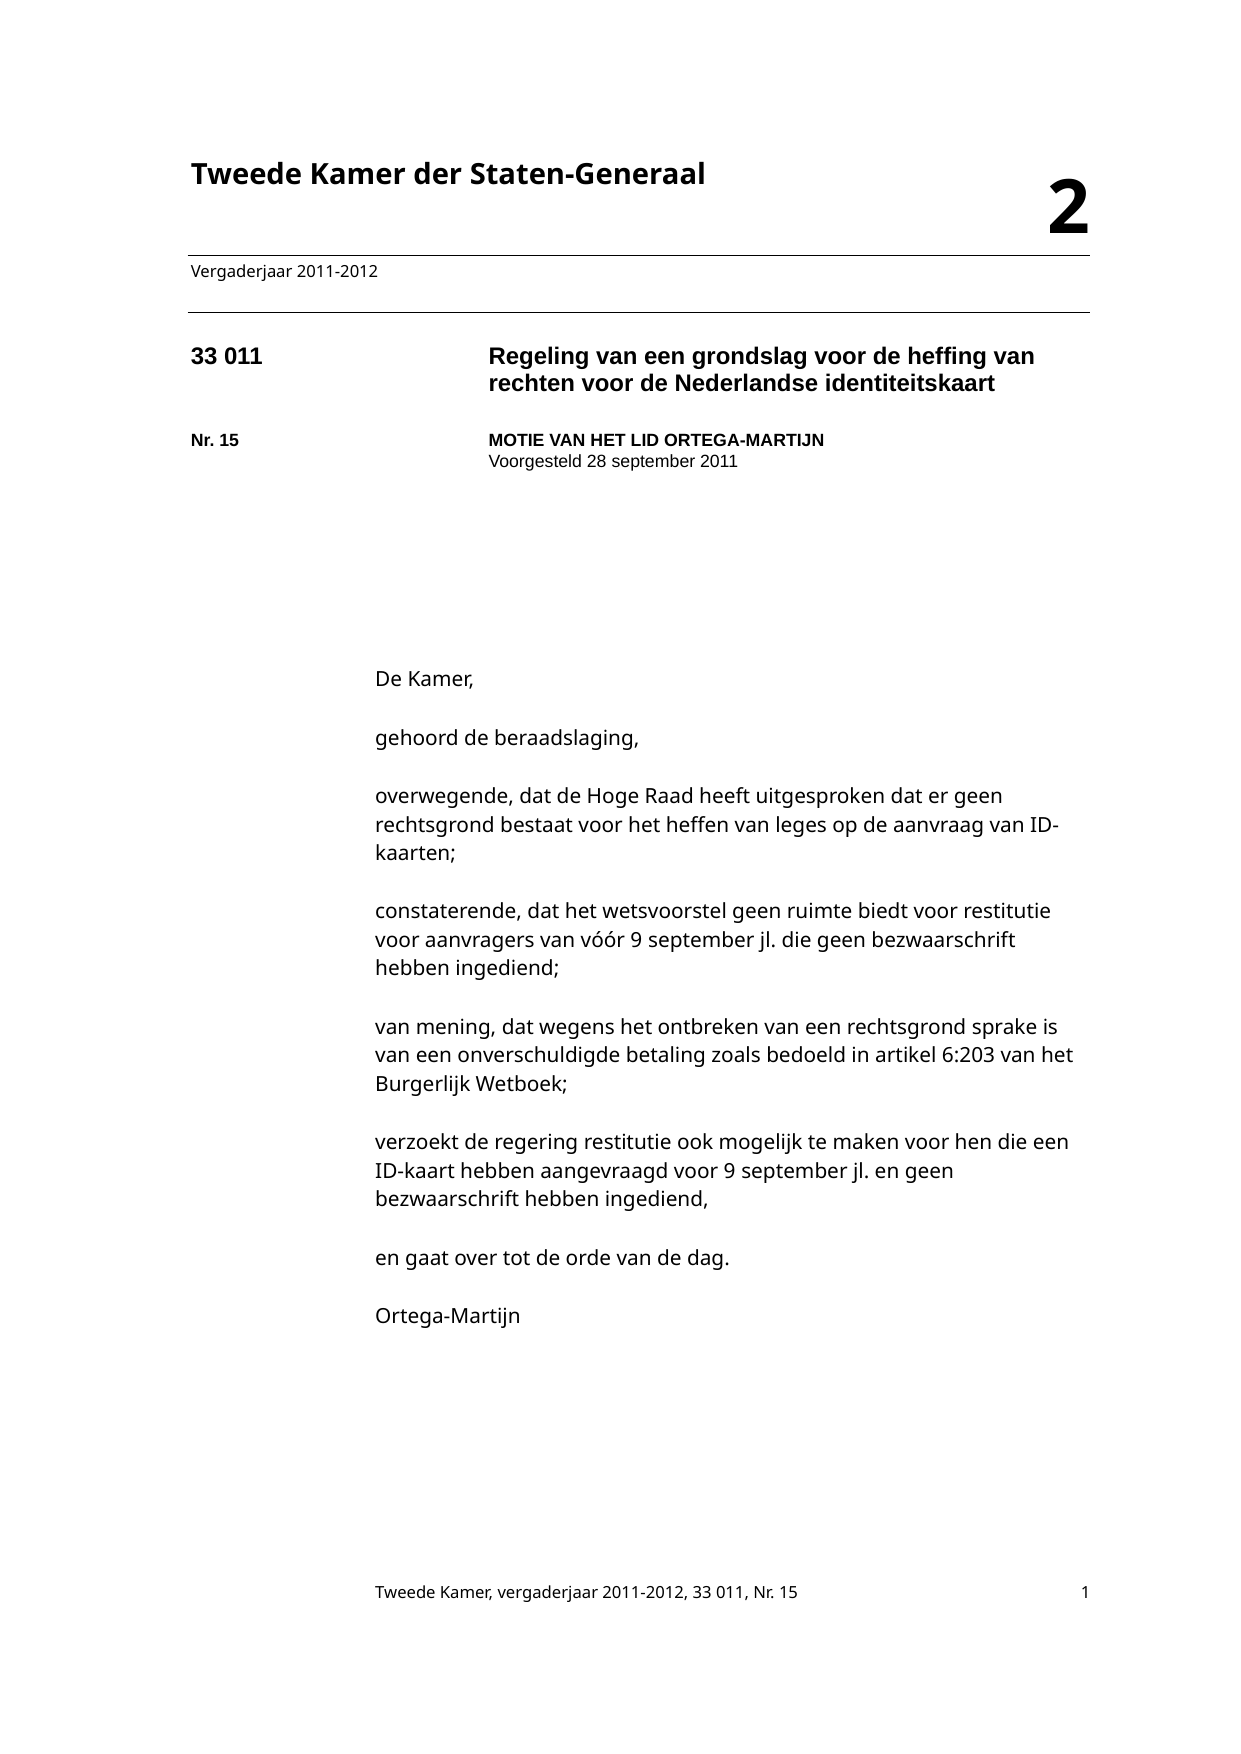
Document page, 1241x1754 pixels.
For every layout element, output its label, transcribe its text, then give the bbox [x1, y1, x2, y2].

text van mening, dat wegens het ontbreken van een rechtsgrond sprake is van een onverschuldigde betaling zoals bedoeld in artikel 6:203 van het Burgerlijk Wetboek; [375, 1012, 1090, 1097]
table_cell [188, 313, 485, 339]
text constaterende, dat het wetsvoorstel geen ruimte biedt voor restitutie voor aanvragers van vóór 9 september jl. die geen bezwaarschrift hebben ingediend; [375, 897, 1090, 982]
table_header 2 [910, 150, 1090, 255]
text overwegende, dat de Hoge Raad heeft uitgesproken dat er geen rechtsgrond bestaat voor het heffen van leges op de aanvraag van ID-kaarten; [375, 781, 1090, 867]
table_header Tweede Kamer der Staten-Generaal [188, 150, 909, 255]
text De Kamer, [375, 664, 1090, 693]
table_cell Regeling van een grondslag voor de heffing van rechten voor de Nederlandse identiteitskaart [485, 339, 1090, 427]
table_cell Nr. 15 [188, 427, 485, 546]
table_cell MOTIE VAN HET LID ORTEGA-MARTIJN Voorgesteld 28 september 2011 [485, 427, 1090, 546]
text verzoekt de regering restitutie ook mogelijk te maken voor hen die een ID-kaart hebben aangevraagd voor 9 september jl. en geen bezwaarschrift hebben ingediend, [375, 1127, 1090, 1213]
text Ortega-Martijn [375, 1301, 1090, 1329]
table_cell 33 011 [188, 339, 485, 427]
table_cell Vergaderjaar 2011-2012 [188, 256, 485, 312]
table_cell [485, 313, 1090, 339]
text gehoord de beraadslaging, [375, 723, 1090, 751]
table_cell [485, 256, 1090, 312]
text en gaat over tot de orde van de dag. [375, 1243, 1090, 1271]
